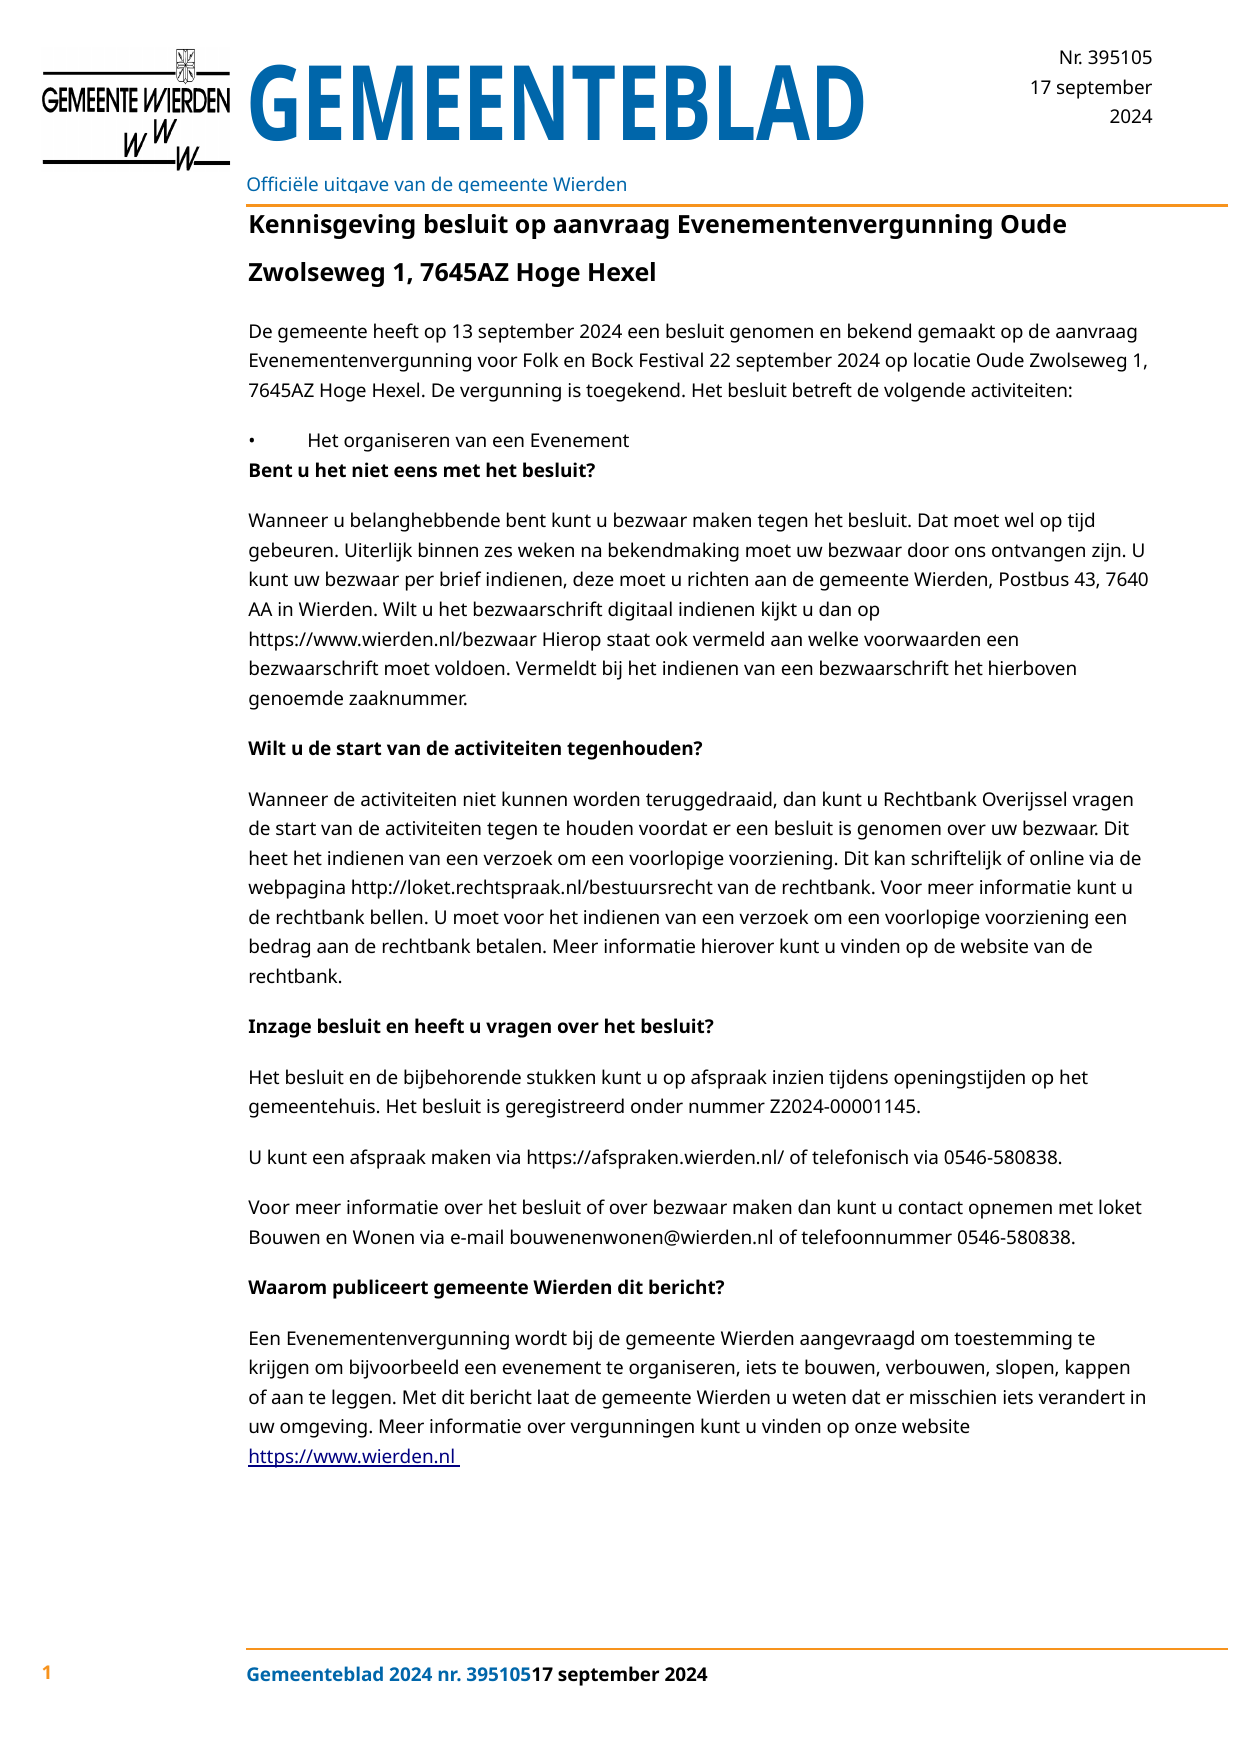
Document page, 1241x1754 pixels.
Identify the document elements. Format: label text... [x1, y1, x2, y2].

text Waarom publiceert gemeente Wierden dit bericht? [248, 1274, 1152, 1300]
text Wilt u de start van de activiteiten tegenhouden? [248, 735, 1152, 761]
text Wanneer de activiteiten niet kunnen worden teruggedraaid, dan kunt u Rechtbank Overijssel vragen de start van de activiteiten tegen te houden voordat er een besluit is genomen over uw bezwaar. Dit heet het indienen van een verzoek om een voorlopige voorziening. Dit kan schriftelijk of online via de webpagina http://loket.rechtspraak.nl/bestuursrecht van de rechtbank. Voor meer informatie kunt u de rechtbank bellen. U moet voor het indienen van een verzoek om een voorlopige voorziening een bedrag aan de rechtbank betalen. Meer informatie hierover kunt u vinden op de website van de rechtbank. [248, 786, 1152, 989]
picture [41, 47, 231, 172]
text Wanneer u belanghebbende bent kunt u bezwaar maken tegen het besluit. Dat moet wel op tijd gebeuren. Uiterlijk binnen zes weken na bekendmaking moet uw bezwaar door ons ontvangen zijn. U kunt uw bezwaar per brief indienen, deze moet u richten aan de gemeente Wierden, Postbus 43, 7640 AA in Wierden. Wilt u het bezwaarschrift digitaal indienen kijkt u dan op https://www.wierden.nl/bezwaar Hierop staat ook vermeld aan welke voorwaarden een bezwaarschrift moet voldoen. Vermeldt bij het indienen van een bezwaarschrift het hierboven genoemde zaaknummer. [248, 507, 1152, 711]
text Inzage besluit en heeft u vragen over het besluit? [248, 1014, 1152, 1039]
text Kennisgeving besluit op aanvraag Evenementenvergunning Oude Zwolseweg 1, 7645AZ Hoge Hexel [248, 207, 1152, 288]
text U kunt een afspraak maken via https://afspraken.wierden.nl/ of telefonisch via 0546-580838. [248, 1144, 1152, 1170]
text De gemeente heeft op 13 september 2024 een besluit genomen en bekend gemaakt op de aanvraag Evenementenvergunning voor Folk en Bock Festival 22 september 2024 op locatie Oude Zwolseweg 1, 7645AZ Hoge Hexel. De vergunning is toegekend. Het besluit betreft de volgende activiteiten: [248, 318, 1152, 403]
list Het organiseren van een Evenement [248, 427, 1152, 453]
text Voor meer informatie over het besluit of over bezwaar maken dan kunt u contact opnemen met loket Bouwen en Wonen via e-mail bouwenenwonen@wierden.nl of telefoonnummer 0546-580838. [248, 1194, 1152, 1250]
text Het besluit en de bijbehorende stukken kunt u op afspraak inzien tijdens openingstijden op het gemeentehuis. Het besluit is geregistreerd onder nummer Z2024-00001145. [248, 1064, 1152, 1119]
text Een Evenementenvergunning wordt bij de gemeente Wierden aangevraagd om toestemming te krijgen om bijvoorbeeld een evenement te organiseren, iets te bouwen, verbouwen, slopen, kappen of aan te leggen. Met dit bericht laat de gemeente Wierden u weten dat er misschien iets verandert in uw omgeving. Meer informatie over vergunningen kunt u vinden op onze website https://www.wierden.nl [248, 1325, 1152, 1469]
text Bent u het niet eens met het besluit? [248, 457, 1152, 483]
